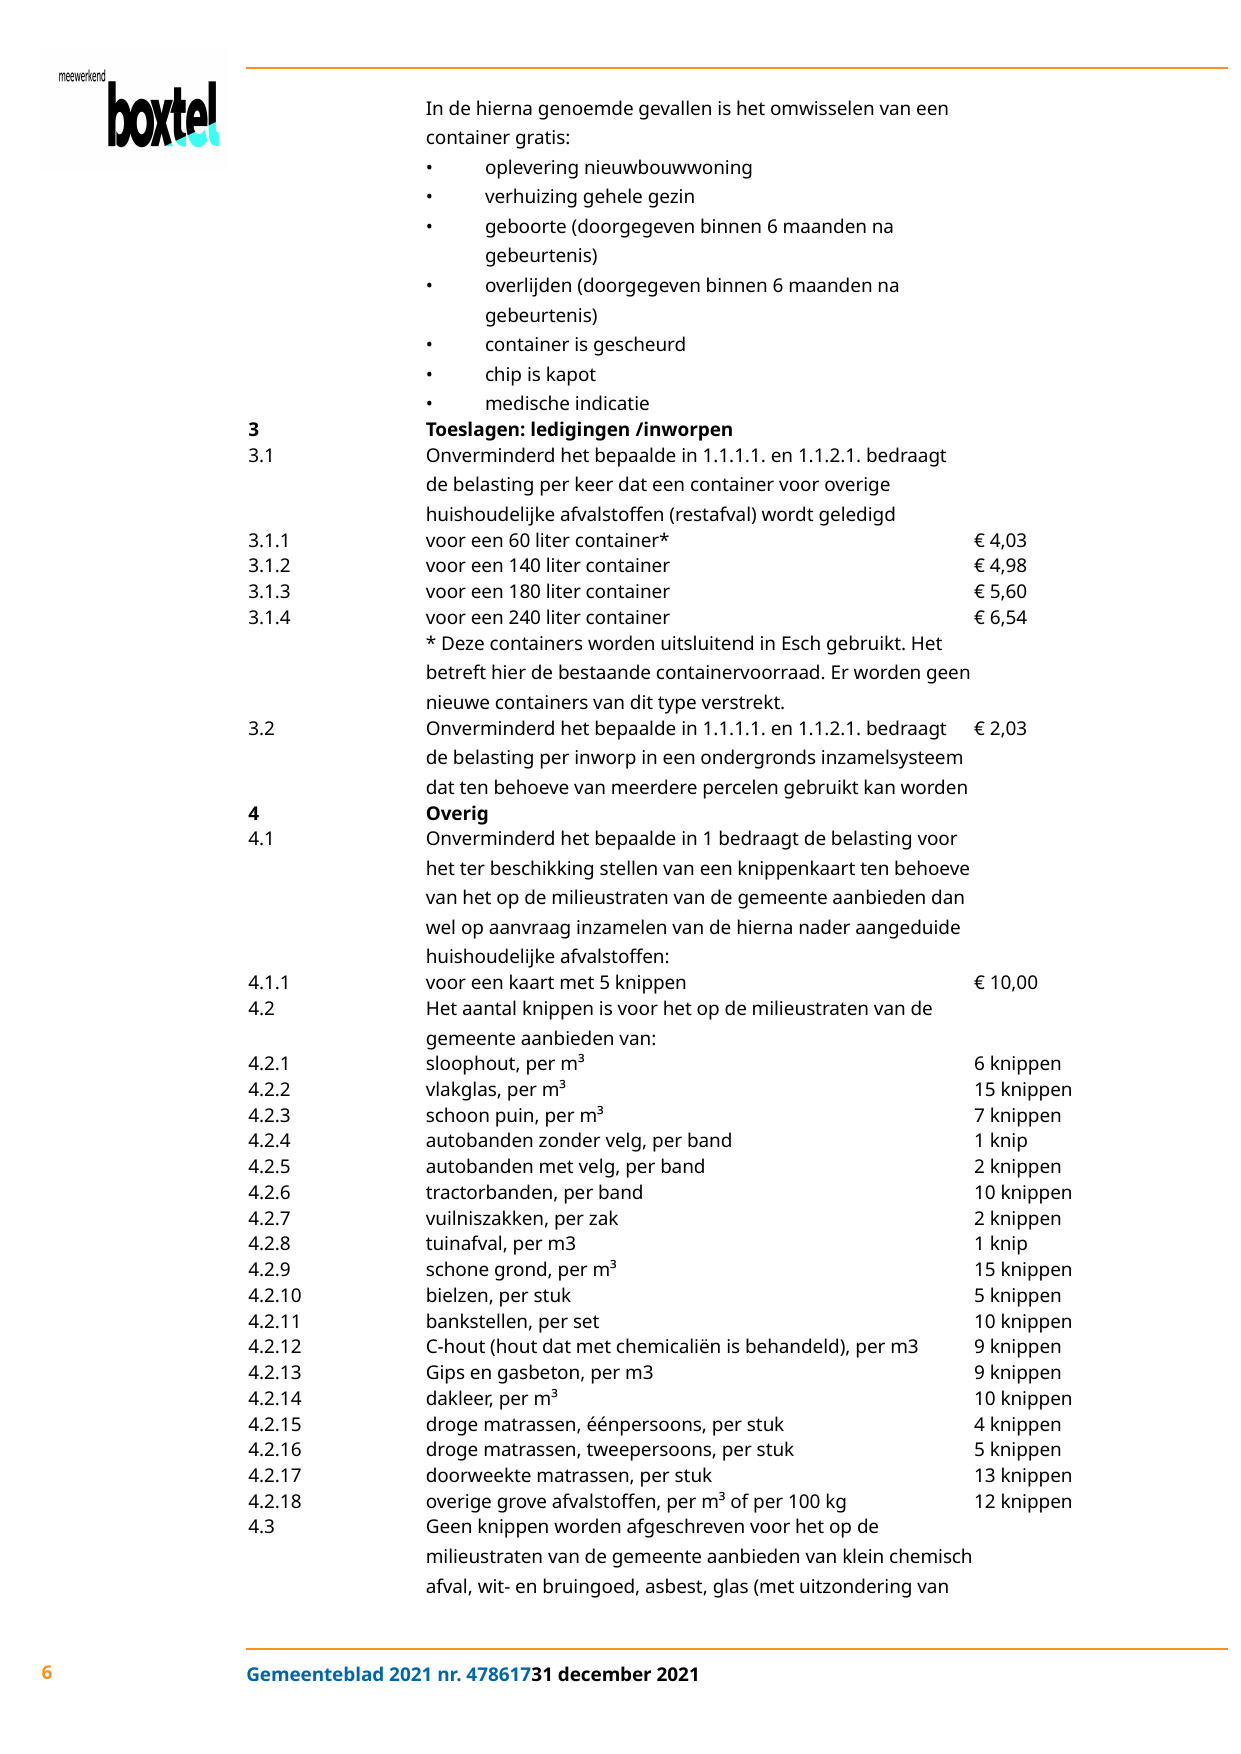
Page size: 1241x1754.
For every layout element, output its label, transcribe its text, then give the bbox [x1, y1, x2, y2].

table_cell 7 knippen [974, 1102, 1152, 1128]
table_cell Onverminderd het bepaalde in 1.1.1.1. en 1.1.2.1. bedraagt de belasting per keer dat een container voor overige huishoudelijke afvalstoffen (restafval) wordt geledigd [426, 442, 974, 527]
table_cell 4.2.9 [248, 1256, 426, 1282]
table_cell 3.1 [248, 442, 426, 527]
table_cell 3.1.2 [248, 553, 426, 578]
table_cell droge matrassen, éénpersoons, per stuk [426, 1411, 974, 1436]
table_cell doorweekte matrassen, per stuk [426, 1462, 974, 1488]
table_cell 4.2.18 [248, 1488, 426, 1514]
table_cell Het aantal knippen is voor het op de milieustraten van de gemeente aanbieden van: [426, 995, 974, 1051]
table_cell 3.2 [248, 715, 426, 800]
table_cell 10 knippen [974, 1179, 1152, 1205]
table_cell 10 knippen [974, 1385, 1152, 1411]
table_cell vlakglas, per m³ [426, 1076, 974, 1102]
table_cell In de hierna genoemde gevallen is het omwisselen van een container gratis: oplevering nieuwbouwwoning verhuizing gehele gezin geboorte (doorgegeven binnen 6 maanden na gebeurtenis) overlijden (doorgegeven binnen 6 maanden na gebeurtenis) container is gescheurd chip is kapot medische indicatie [426, 95, 974, 416]
table_cell [974, 825, 1152, 969]
table_cell 1 knip [974, 1128, 1152, 1153]
table_cell 4.2.4 [248, 1128, 426, 1153]
table_cell droge matrassen, tweepersoons, per stuk [426, 1436, 974, 1462]
table_cell 10 knippen [974, 1308, 1152, 1333]
table_cell 4.2.17 [248, 1462, 426, 1488]
table_cell 4.2 [248, 995, 426, 1051]
table_cell 4.2.7 [248, 1205, 426, 1231]
table_cell € 4,98 [974, 553, 1152, 578]
table_cell 4.3 [248, 1514, 426, 1598]
table_cell [974, 630, 1152, 715]
table_cell Onverminderd het bepaalde in 1.1.1.1. en 1.1.2.1. bedraagt de belasting per inworp in een ondergronds inzamelsysteem dat ten behoeve van meerdere percelen gebruikt kan worden [426, 715, 974, 800]
table_cell [974, 995, 1152, 1051]
table_cell 4.2.3 [248, 1102, 426, 1128]
table_cell 12 knippen [974, 1488, 1152, 1514]
table_cell 4.2.2 [248, 1076, 426, 1102]
table_cell [248, 95, 426, 416]
table_cell 4 knippen [974, 1411, 1152, 1436]
table_cell [974, 416, 1152, 442]
table_cell Gips en gasbeton, per m3 [426, 1359, 974, 1385]
table_cell € 6,54 [974, 604, 1152, 630]
table_cell overige grove afvalstoffen, per m³ of per 100 kg [426, 1488, 974, 1514]
picture [41, 47, 231, 172]
table_cell tuinafval, per m3 [426, 1231, 974, 1256]
table_cell € 5,60 [974, 579, 1152, 604]
table_cell 4.2.8 [248, 1231, 426, 1256]
table_cell € 2,03 [974, 715, 1152, 800]
table_cell 4.2.15 [248, 1411, 426, 1436]
table_cell 15 knippen [974, 1256, 1152, 1282]
table_cell voor een 60 liter container* [426, 527, 974, 553]
table_cell 5 knippen [974, 1436, 1152, 1462]
table_cell [974, 1514, 1152, 1598]
table_cell 4.1 [248, 825, 426, 969]
table_cell € 4,03 [974, 527, 1152, 553]
table_cell Overig [426, 800, 974, 825]
table_cell [974, 95, 1152, 416]
table_cell voor een 180 liter container [426, 579, 974, 604]
table_cell voor een 240 liter container [426, 604, 974, 630]
table_cell 4.2.11 [248, 1308, 426, 1333]
table_cell sloophout, per m³ [426, 1051, 974, 1076]
table_cell 4.2.1 [248, 1051, 426, 1076]
table_cell 4.2.16 [248, 1436, 426, 1462]
table_cell autobanden zonder velg, per band [426, 1128, 974, 1153]
table_cell 4.2.6 [248, 1179, 426, 1205]
table_cell tractorbanden, per band [426, 1179, 974, 1205]
table_cell 13 knippen [974, 1462, 1152, 1488]
table_cell 4.2.5 [248, 1154, 426, 1179]
table_cell * Deze containers worden uitsluitend in Esch gebruikt. Het betreft hier de bestaande containervoorraad. Er worden geen nieuwe containers van dit type verstrekt. [426, 630, 974, 715]
table_cell voor een 140 liter container [426, 553, 974, 578]
table_cell 3.1.3 [248, 579, 426, 604]
table_cell voor een kaart met 5 knippen [426, 970, 974, 995]
table_cell 4.2.14 [248, 1385, 426, 1411]
table_cell 5 knippen [974, 1282, 1152, 1308]
table_cell bankstellen, per set [426, 1308, 974, 1333]
table_cell autobanden met velg, per band [426, 1154, 974, 1179]
table_cell 9 knippen [974, 1359, 1152, 1385]
table_cell schoon puin, per m³ [426, 1102, 974, 1128]
table_cell 15 knippen [974, 1076, 1152, 1102]
table_cell 4.2.13 [248, 1359, 426, 1385]
table_cell Toeslagen: ledigingen /inworpen [426, 416, 974, 442]
table_cell bielzen, per stuk [426, 1282, 974, 1308]
table_cell [974, 442, 1152, 527]
table_cell 3.1.4 [248, 604, 426, 630]
table_cell 2 knippen [974, 1154, 1152, 1179]
table_cell 2 knippen [974, 1205, 1152, 1231]
table_cell 4.2.12 [248, 1334, 426, 1359]
table_cell 9 knippen [974, 1334, 1152, 1359]
table_cell [248, 630, 426, 715]
table_cell 4.2.10 [248, 1282, 426, 1308]
table_cell € 10,00 [974, 970, 1152, 995]
table_cell vuilniszakken, per zak [426, 1205, 974, 1231]
table_cell schone grond, per m³ [426, 1256, 974, 1282]
table_cell 3 [248, 416, 426, 442]
table_cell Onverminderd het bepaalde in 1 bedraagt de belasting voor het ter beschikking stellen van een knippenkaart ten behoeve van het op de milieustraten van de gemeente aanbieden dan wel op aanvraag inzamelen van de hierna nader aangeduide huishoudelijke afvalstoffen: [426, 825, 974, 969]
table_cell C-hout (hout dat met chemicaliën is behandeld), per m3 [426, 1334, 974, 1359]
table_cell 4.1.1 [248, 970, 426, 995]
table_cell 3.1.1 [248, 527, 426, 553]
table_cell 1 knip [974, 1231, 1152, 1256]
table_cell dakleer, per m³ [426, 1385, 974, 1411]
table_cell [974, 800, 1152, 825]
table_cell 4 [248, 800, 426, 825]
table_cell Geen knippen worden afgeschreven voor het op de milieustraten van de gemeente aanbieden van klein chemisch afval, wit- en bruingoed, asbest, glas (met uitzondering van [426, 1514, 974, 1598]
table_cell 6 knippen [974, 1051, 1152, 1076]
